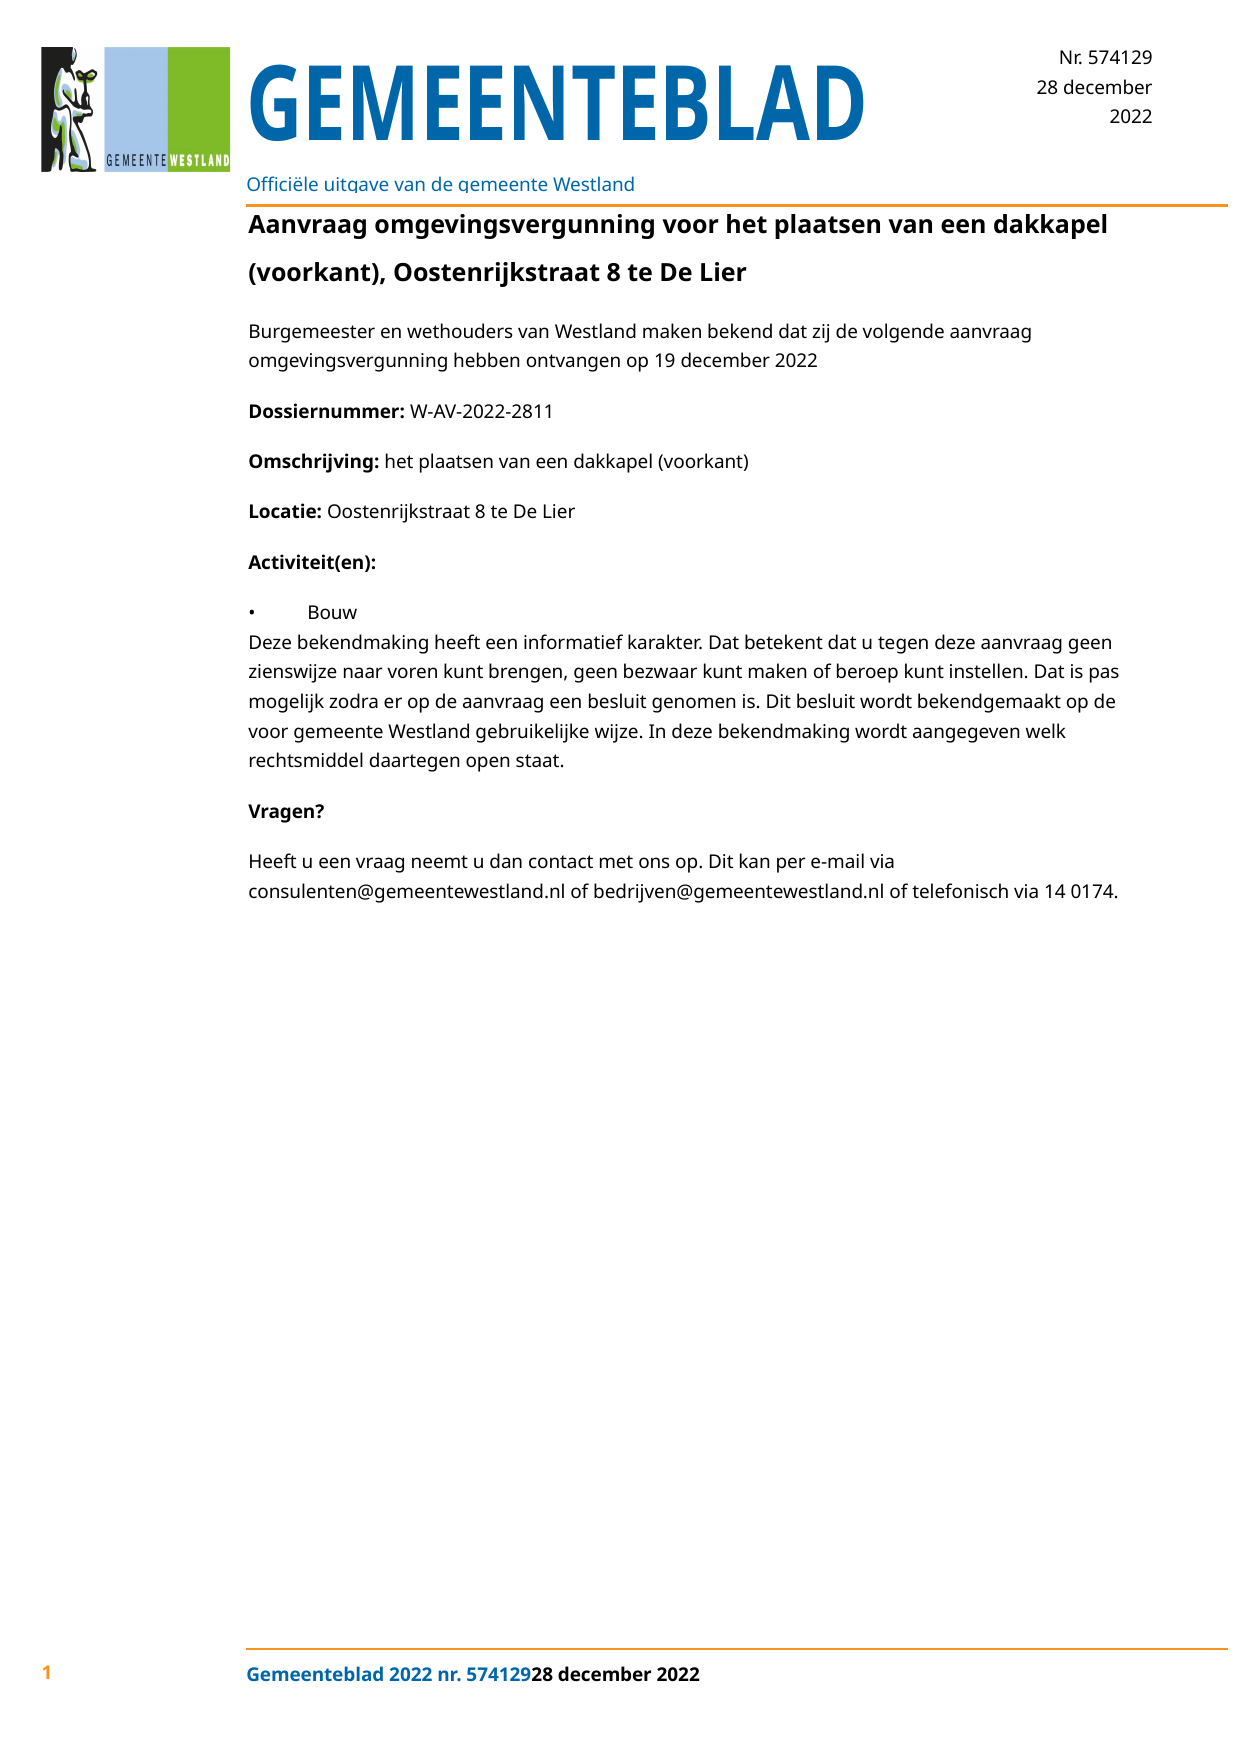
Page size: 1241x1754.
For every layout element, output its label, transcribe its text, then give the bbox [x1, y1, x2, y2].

text Burgemeester en wethouders van Westland maken bekend dat zij de volgende aanvraag omgevingsvergunning hebben ontvangen op 19 december 2022 [248, 318, 1152, 373]
text Dossiernummer: W-AV-2022-2811 [248, 398, 1152, 424]
text Locatie: Oostenrijkstraat 8 te De Lier [248, 499, 1152, 524]
list Bouw [248, 599, 1152, 625]
picture [41, 47, 231, 172]
text Vragen? [248, 798, 1152, 824]
text Omschrijving: het plaatsen van een dakkapel (voorkant) [248, 448, 1152, 474]
text Aanvraag omgevingsvergunning voor het plaatsen van een dakkapel (voorkant), Oostenrijkstraat 8 te De Lier [248, 207, 1152, 288]
text Deze bekendmaking heeft een informatief karakter. Dat betekent dat u tegen deze aanvraag geen zienswijze naar voren kunt brengen, geen bezwaar kunt maken of beroep kunt instellen. Dat is pas mogelijk zodra er op de aanvraag een besluit genomen is. Dit besluit wordt bekendgemaakt op de voor gemeente Westland gebruikelijke wijze. In deze bekendmaking wordt aangegeven welk rechtsmiddel daartegen open staat. [248, 629, 1152, 773]
text Heeft u een vraag neemt u dan contact met ons op. Dit kan per e-mail via consulenten@gemeentewestland.nl of bedrijven@gemeentewestland.nl of telefonisch via 14 0174. [248, 848, 1152, 904]
text Activiteit(en): [248, 549, 1152, 575]
